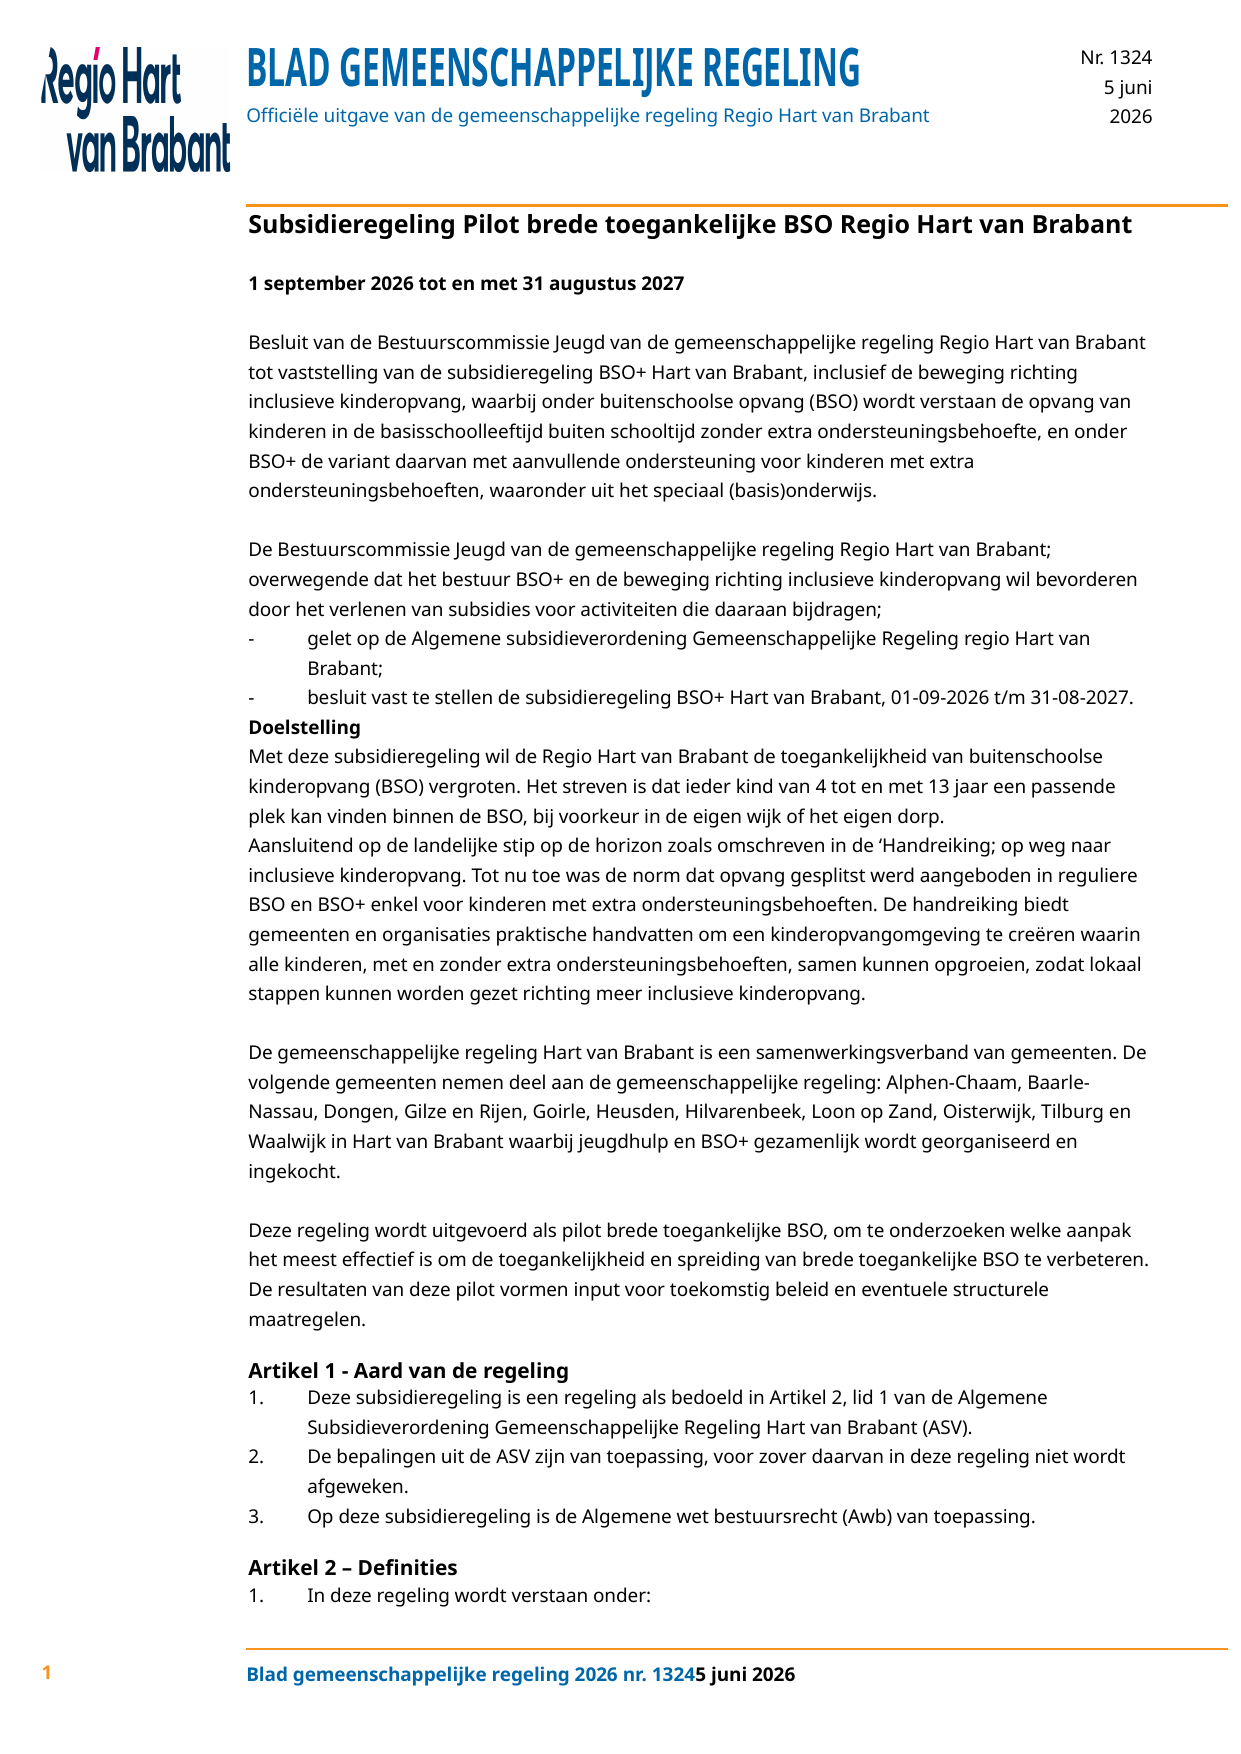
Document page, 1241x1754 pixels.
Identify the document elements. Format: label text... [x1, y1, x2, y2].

text overwegende dat het bestuur BSO+ en de beweging richting inclusieve kinderopvang wil bevorderen door het verlenen van subsidies voor activiteiten die daaraan bijdragen; [248, 566, 1152, 621]
text Doelstelling [248, 714, 1152, 740]
text Subsidieregeling Pilot brede toegankelijke BSO Regio Hart van Brabant [248, 207, 1152, 241]
text Artikel 1 - Aard van de regeling [248, 1356, 1152, 1384]
text Aansluitend op de landelijke stip op de horizon zoals omschreven in de ‘Handreiking; op weg naar inclusieve kinderopvang. Tot nu toe was de norm dat opvang gesplitst werd aangeboden in reguliere BSO en BSO+ enkel voor kinderen met extra ondersteuningsbehoeften. De handreiking biedt gemeenten en organisaties praktische handvatten om een kinderopvangomgeving te creëren waarin alle kinderen, met en zonder extra ondersteuningsbehoeften, samen kunnen opgroeien, zodat lokaal stappen kunnen worden gezet richting meer inclusieve kinderopvang. [248, 832, 1152, 1006]
text 1 september 2026 tot en met 31 augustus 2027 [248, 270, 1152, 296]
list De bepalingen uit de ASV zijn van toepassing, voor zover daarvan in deze regeling niet wordt afgeweken. [248, 1444, 1152, 1499]
text Besluit van de Bestuurscommissie Jeugd van de gemeenschappelijke regeling Regio Hart van Brabant tot vaststelling van de subsidieregeling BSO+ Hart van Brabant, inclusief de beweging richting inclusieve kinderopvang, waarbij onder buitenschoolse opvang (BSO) wordt verstaan de opvang van kinderen in de basisschoolleeftijd buiten schooltijd zonder extra ondersteuningsbehoefte, en onder BSO+ de variant daarvan met aanvullende ondersteuning voor kinderen met extra ondersteuningsbehoeften, waaronder uit het speciaal (basis)onderwijs. [248, 329, 1152, 503]
list Op deze subsidieregeling is de Algemene wet bestuursrecht (Awb) van toepassing. [248, 1503, 1152, 1529]
list In deze regeling wordt verstaan onder: [248, 1582, 1152, 1607]
picture [41, 47, 231, 172]
list besluit vast te stellen de subsidieregeling BSO+ Hart van Brabant, 01-09-2026 t/m 31-08-2027. [248, 684, 1152, 710]
text Deze regeling wordt uitgevoerd als pilot brede toegankelijke BSO, om te onderzoeken welke aanpak het meest effectief is om de toegankelijkheid en spreiding van brede toegankelijke BSO te verbeteren. De resultaten van deze pilot vormen input voor toekomstig beleid en eventuele structurele maatregelen. [248, 1217, 1152, 1331]
text Artikel 2 – Definities [248, 1553, 1152, 1582]
list gelet op de Algemene subsidieverordening Gemeenschappelijke Regeling regio Hart van Brabant; [248, 625, 1152, 681]
list Deze subsidieregeling is een regeling als bedoeld in Artikel 2, lid 1 van de Algemene Subsidieverordening Gemeenschappelijke Regeling Hart van Brabant (ASV). [248, 1384, 1152, 1440]
text Met deze subsidieregeling wil de Regio Hart van Brabant de toegankelijkheid van buitenschoolse kinderopvang (BSO) vergroten. Het streven is dat ieder kind van 4 tot en met 13 jaar een passende plek kan vinden binnen de BSO, bij voorkeur in de eigen wijk of het eigen dorp. [248, 744, 1152, 828]
text De Bestuurscommissie Jeugd van de gemeenschappelijke regeling Regio Hart van Brabant; [248, 537, 1152, 562]
text De gemeenschappelijke regeling Hart van Brabant is een samenwerkingsverband van gemeenten. De volgende gemeenten nemen deel aan de gemeenschappelijke regeling: Alphen-Chaam, Baarle-Nassau, Dongen, Gilze en Rijen, Goirle, Heusden, Hilvarenbeek, Loon op Zand, Oisterwijk, Tilburg en Waalwijk in Hart van Brabant waarbij jeugdhulp en BSO+ gezamenlijk wordt georganiseerd en ingekocht. [248, 1039, 1152, 1183]
